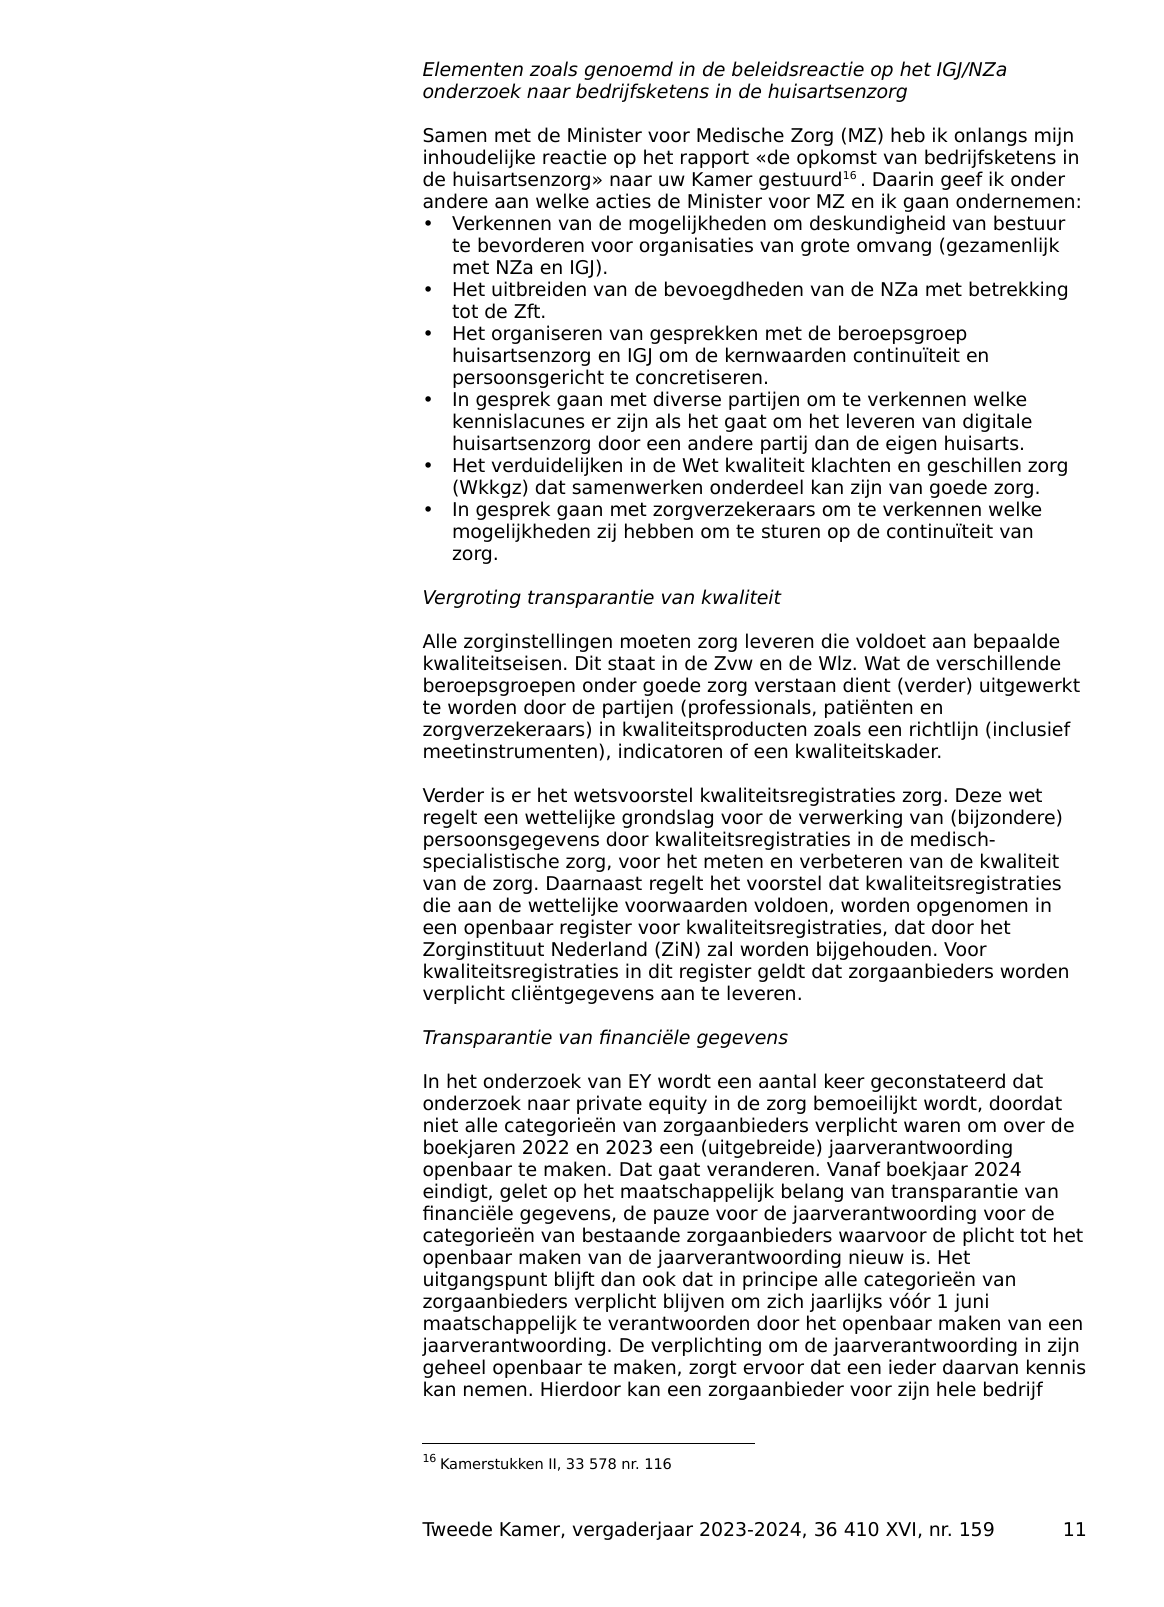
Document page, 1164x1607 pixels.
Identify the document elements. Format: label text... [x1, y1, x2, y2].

text • Verkennen van de mogelijkheden om deskundigheid van bestuur te bevorderen voor organisaties van grote omvang (gezamenlijk met NZa en IGJ). [422, 213, 1087, 279]
text • In gesprek gaan met diverse partijen om te verkennen welke kennislacunes er zijn als het gaat om het leveren van digitale huisartsenzorg door een andere partij dan de eigen huisarts. [422, 389, 1087, 455]
subtitle Vergroting transparantie van kwaliteit [422, 587, 1087, 609]
text Kamerstukken II, 33 578 nr. 116 [422, 1452, 1087, 1474]
subtitle Transparantie van financiële gegevens [422, 1027, 1087, 1049]
subtitle Elementen zoals genoemd in de beleidsreactie op het IGJ/NZa onderzoek naar bedrijfsketens in de huisartsenzorg [422, 59, 1087, 103]
text Alle zorginstellingen moeten zorg leveren die voldoet aan bepaalde kwaliteitseisen. Dit staat in de Zvw en de Wlz. Wat de verschillende beroepsgroepen onder goede zorg verstaan dient (verder) uitgewerkt te worden door de partijen (professionals, patiënten en zorgverzekeraars) in kwaliteitsproducten zoals een richtlijn (inclusief meetinstrumenten), indicatoren of een kwaliteitskader. [422, 631, 1087, 763]
text • In gesprek gaan met zorgverzekeraars om te verkennen welke mogelijkheden zij hebben om te sturen op de continuïteit van zorg. [422, 499, 1087, 565]
text • Het verduidelijken in de Wet kwaliteit klachten en geschillen zorg (Wkkgz) dat samenwerken onderdeel kan zijn van goede zorg. [422, 455, 1087, 499]
text In het onderzoek van EY wordt een aantal keer geconstateerd dat onderzoek naar private equity in de zorg bemoeilijkt wordt, doordat niet alle categorieën van zorgaanbieders verplicht waren om over de boekjaren 2022 en 2023 een (uitgebreide) jaarverantwoording openbaar te maken. Dat gaat veranderen. Vanaf boekjaar 2024 eindigt, gelet op het maatschappelijk belang van transparantie van financiële gegevens, de pauze voor de jaarverantwoording voor de categorieën van bestaande zorgaanbieders waarvoor de plicht tot het openbaar maken van de jaarverantwoording nieuw is. Het uitgangspunt blijft dan ook dat in principe alle categorieën van zorgaanbieders verplicht blijven om zich jaarlijks vóór 1 juni maatschappelijk te verantwoorden door het openbaar maken van een jaarverantwoording. De verplichting om de jaarverantwoording in zijn geheel openbaar te maken, zorgt ervoor dat een ieder daarvan kennis kan nemen. Hierdoor kan een zorgaanbieder voor zijn hele bedrijf [422, 1071, 1087, 1401]
text • Het uitbreiden van de bevoegdheden van de NZa met betrekking tot de Zft. [422, 279, 1087, 323]
text Samen met de Minister voor Medische Zorg (MZ) heb ik onlangs mijn inhoudelijke reactie op het rapport «de opkomst van bedrijfsketens in de huisartsenzorg» naar uw Kamer gestuurd. Daarin geef ik onder andere aan welke acties de Minister voor MZ en ik gaan ondernemen: [422, 125, 1087, 213]
text • Het organiseren van gesprekken met de beroepsgroep huisartsenzorg en IGJ om de kernwaarden continuïteit en persoonsgericht te concretiseren. [422, 323, 1087, 389]
text Verder is er het wetsvoorstel kwaliteitsregistraties zorg. Deze wet regelt een wettelijke grondslag voor de verwerking van (bijzondere) persoonsgegevens door kwaliteitsregistraties in de medisch-specialistische zorg, voor het meten en verbeteren van de kwaliteit van de zorg. Daarnaast regelt het voorstel dat kwaliteitsregistraties die aan de wettelijke voorwaarden voldoen, worden opgenomen in een openbaar register voor kwaliteitsregistraties, dat door het Zorginstituut Nederland (ZiN) zal worden bijgehouden. Voor kwaliteitsregistraties in dit register geldt dat zorgaanbieders worden verplicht cliëntgegevens aan te leveren. [422, 785, 1087, 1005]
